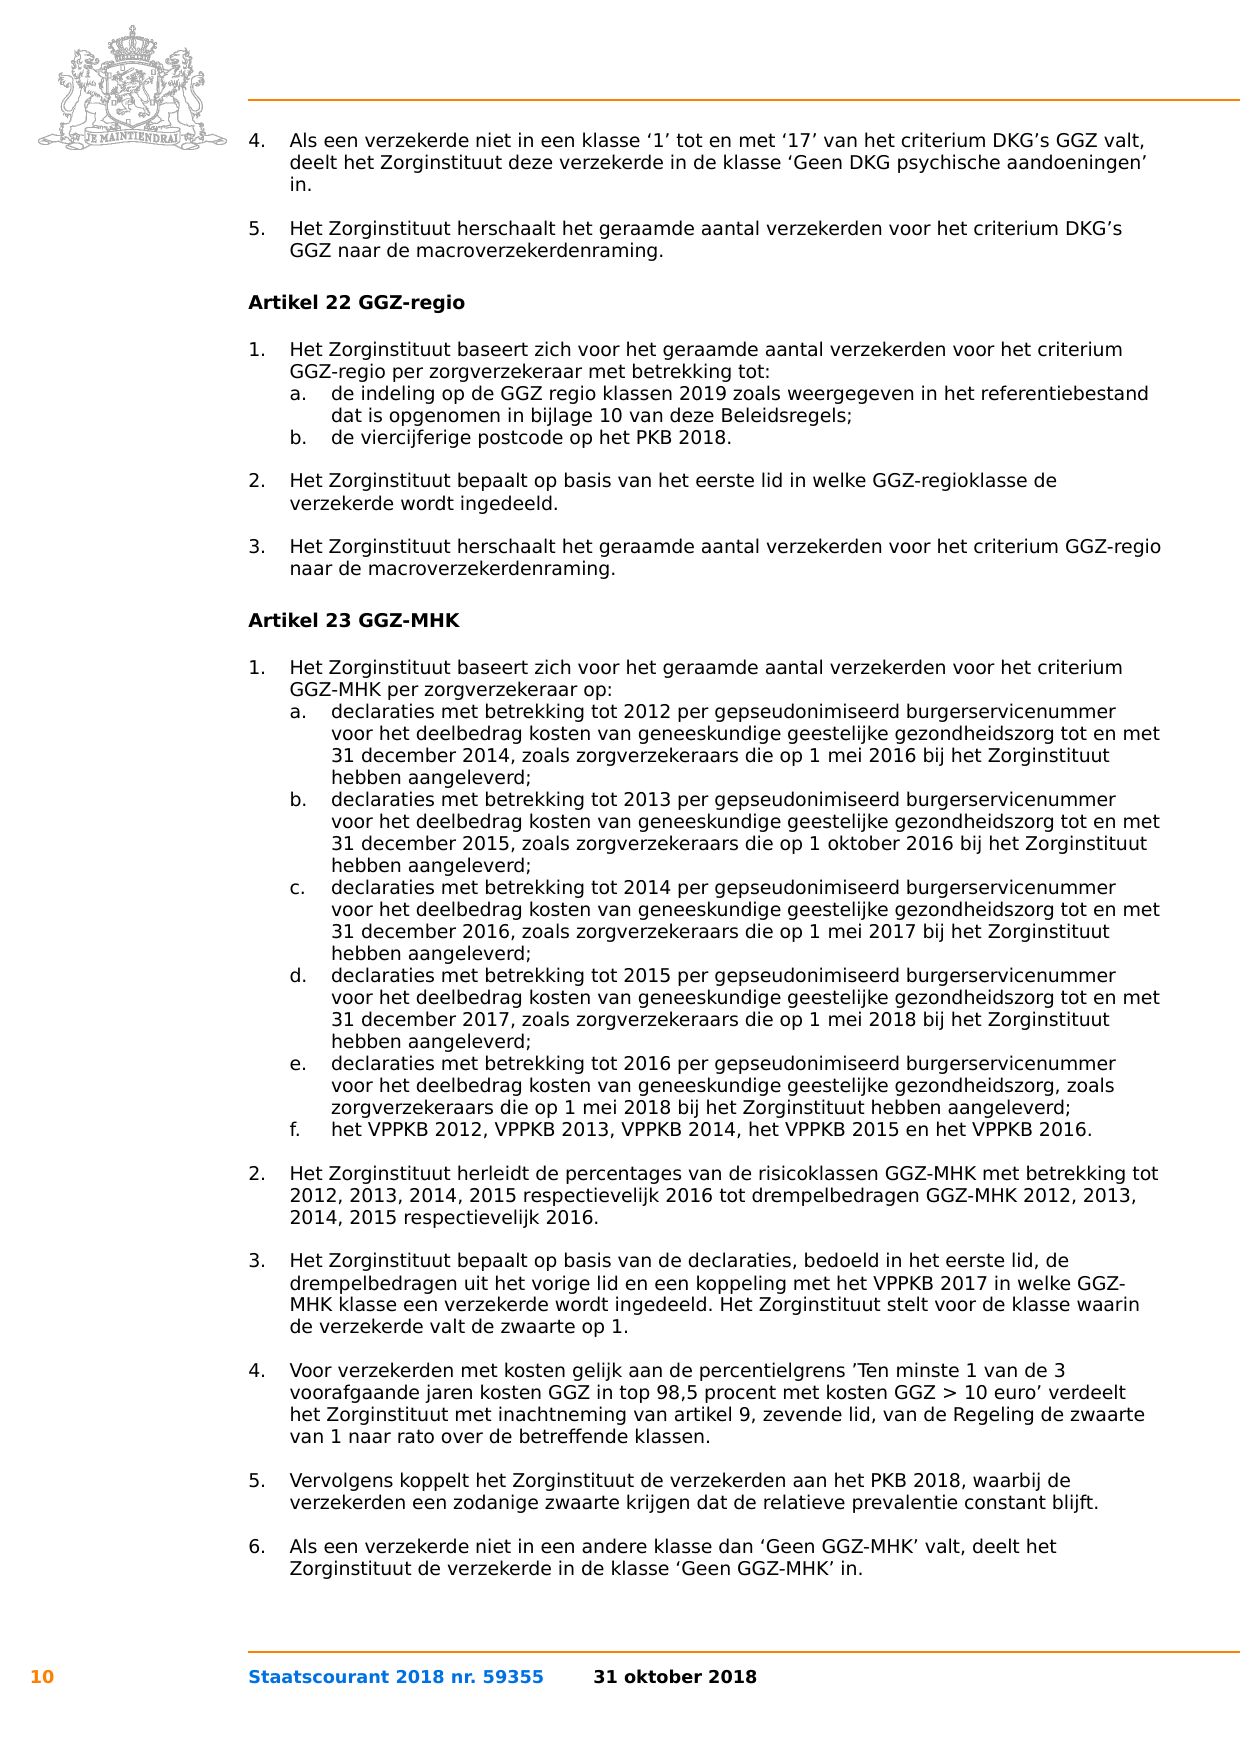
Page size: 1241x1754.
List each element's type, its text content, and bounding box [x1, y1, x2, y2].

text b. declaraties met betrekking tot 2013 per gepseudonimiseerd burgerservicenummer voor het deelbedrag kosten van geneeskundige geestelijke gezondheidszorg tot en met 31 december 2015, zoals zorgverzekeraars die op 1 oktober 2016 bij het Zorginstituut hebben aangeleverd; [289, 789, 1163, 877]
text 3. Het Zorginstituut bepaalt op basis van de declaraties, bedoeld in het eerste lid, de drempelbedragen uit het vorige lid en een koppeling met het VPPKB 2017 in welke GGZ-MHK klasse een verzekerde wordt ingedeeld. Het Zorginstituut stelt voor de klasse waarin de verzekerde valt de zwaarte op 1. [248, 1250, 1163, 1338]
text 5. Het Zorginstituut herschaalt het geraamde aantal verzekerden voor het criterium DKG’s GGZ naar de macroverzekerdenraming. [248, 218, 1163, 262]
text c. declaraties met betrekking tot 2014 per gepseudonimiseerd burgerservicenummer voor het deelbedrag kosten van geneeskundige geestelijke gezondheidszorg tot en met 31 december 2016, zoals zorgverzekeraars die op 1 mei 2017 bij het Zorginstituut hebben aangeleverd; [289, 877, 1163, 965]
text 2. Het Zorginstituut herleidt de percentages van de risicoklassen GGZ-MHK met betrekking tot 2012, 2013, 2014, 2015 respectievelijk 2016 tot drempelbedragen GGZ-MHK 2012, 2013, 2014, 2015 respectievelijk 2016. [248, 1163, 1163, 1228]
subtitle Artikel 22 GGZ-regio [248, 292, 1163, 314]
text a. declaraties met betrekking tot 2012 per gepseudonimiseerd burgerservicenummer voor het deelbedrag kosten van geneeskundige geestelijke gezondheidszorg tot en met 31 december 2014, zoals zorgverzekeraars die op 1 mei 2016 bij het Zorginstituut hebben aangeleverd; [289, 701, 1163, 789]
subtitle Artikel 23 GGZ-MHK [248, 610, 1163, 632]
text 1. Het Zorginstituut baseert zich voor het geraamde aantal verzekerden voor het criterium GGZ-regio per zorgverzekeraar met betrekking tot: [248, 339, 1163, 383]
text b. de viercijferige postcode op het PKB 2018. [289, 427, 1163, 448]
text 4. Voor verzekerden met kosten gelijk aan de percentielgrens ’Ten minste 1 van de 3 voorafgaande jaren kosten GGZ in top 98,5 procent met kosten GGZ > 10 euro’ verdeelt het Zorginstituut met inachtneming van artikel 9, zevende lid, van de Regeling de zwaarte van 1 naar rato over de betreffende klassen. [248, 1360, 1163, 1448]
text a. de indeling op de GGZ regio klassen 2019 zoals weergegeven in het referentiebestand dat is opgenomen in bijlage 10 van deze Beleidsregels; [289, 383, 1163, 427]
text 3. Het Zorginstituut herschaalt het geraamde aantal verzekerden voor het criterium GGZ-regio naar de macroverzekerdenraming. [248, 536, 1163, 580]
picture [38, 25, 227, 150]
text 6. Als een verzekerde niet in een andere klasse dan ‘Geen GGZ-MHK’ valt, deelt het Zorginstituut de verzekerde in de klasse ‘Geen GGZ-MHK’ in. [248, 1536, 1163, 1580]
text d. declaraties met betrekking tot 2015 per gepseudonimiseerd burgerservicenummer voor het deelbedrag kosten van geneeskundige geestelijke gezondheidszorg tot en met 31 december 2017, zoals zorgverzekeraars die op 1 mei 2018 bij het Zorginstituut hebben aangeleverd; [289, 965, 1163, 1053]
text e. declaraties met betrekking tot 2016 per gepseudonimiseerd burgerservicenummer voor het deelbedrag kosten van geneeskundige geestelijke gezondheidszorg, zoals zorgverzekeraars die op 1 mei 2018 bij het Zorginstituut hebben aangeleverd; [289, 1053, 1163, 1119]
text 1. Het Zorginstituut baseert zich voor het geraamde aantal verzekerden voor het criterium GGZ-MHK per zorgverzekeraar op: [248, 657, 1163, 701]
text f. het VPPKB 2012, VPPKB 2013, VPPKB 2014, het VPPKB 2015 en het VPPKB 2016. [289, 1119, 1163, 1141]
text 5. Vervolgens koppelt het Zorginstituut de verzekerden aan het PKB 2018, waarbij de verzekerden een zodanige zwaarte krijgen dat de relatieve prevalentie constant blijft. [248, 1470, 1163, 1514]
text 2. Het Zorginstituut bepaalt op basis van het eerste lid in welke GGZ-regioklasse de verzekerde wordt ingedeeld. [248, 470, 1163, 514]
text 4. Als een verzekerde niet in een klasse ‘1’ tot en met ‘17’ van het criterium DKG’s GGZ valt, deelt het Zorginstituut deze verzekerde in de klasse ‘Geen DKG psychische aandoeningen’ in. [248, 130, 1163, 196]
